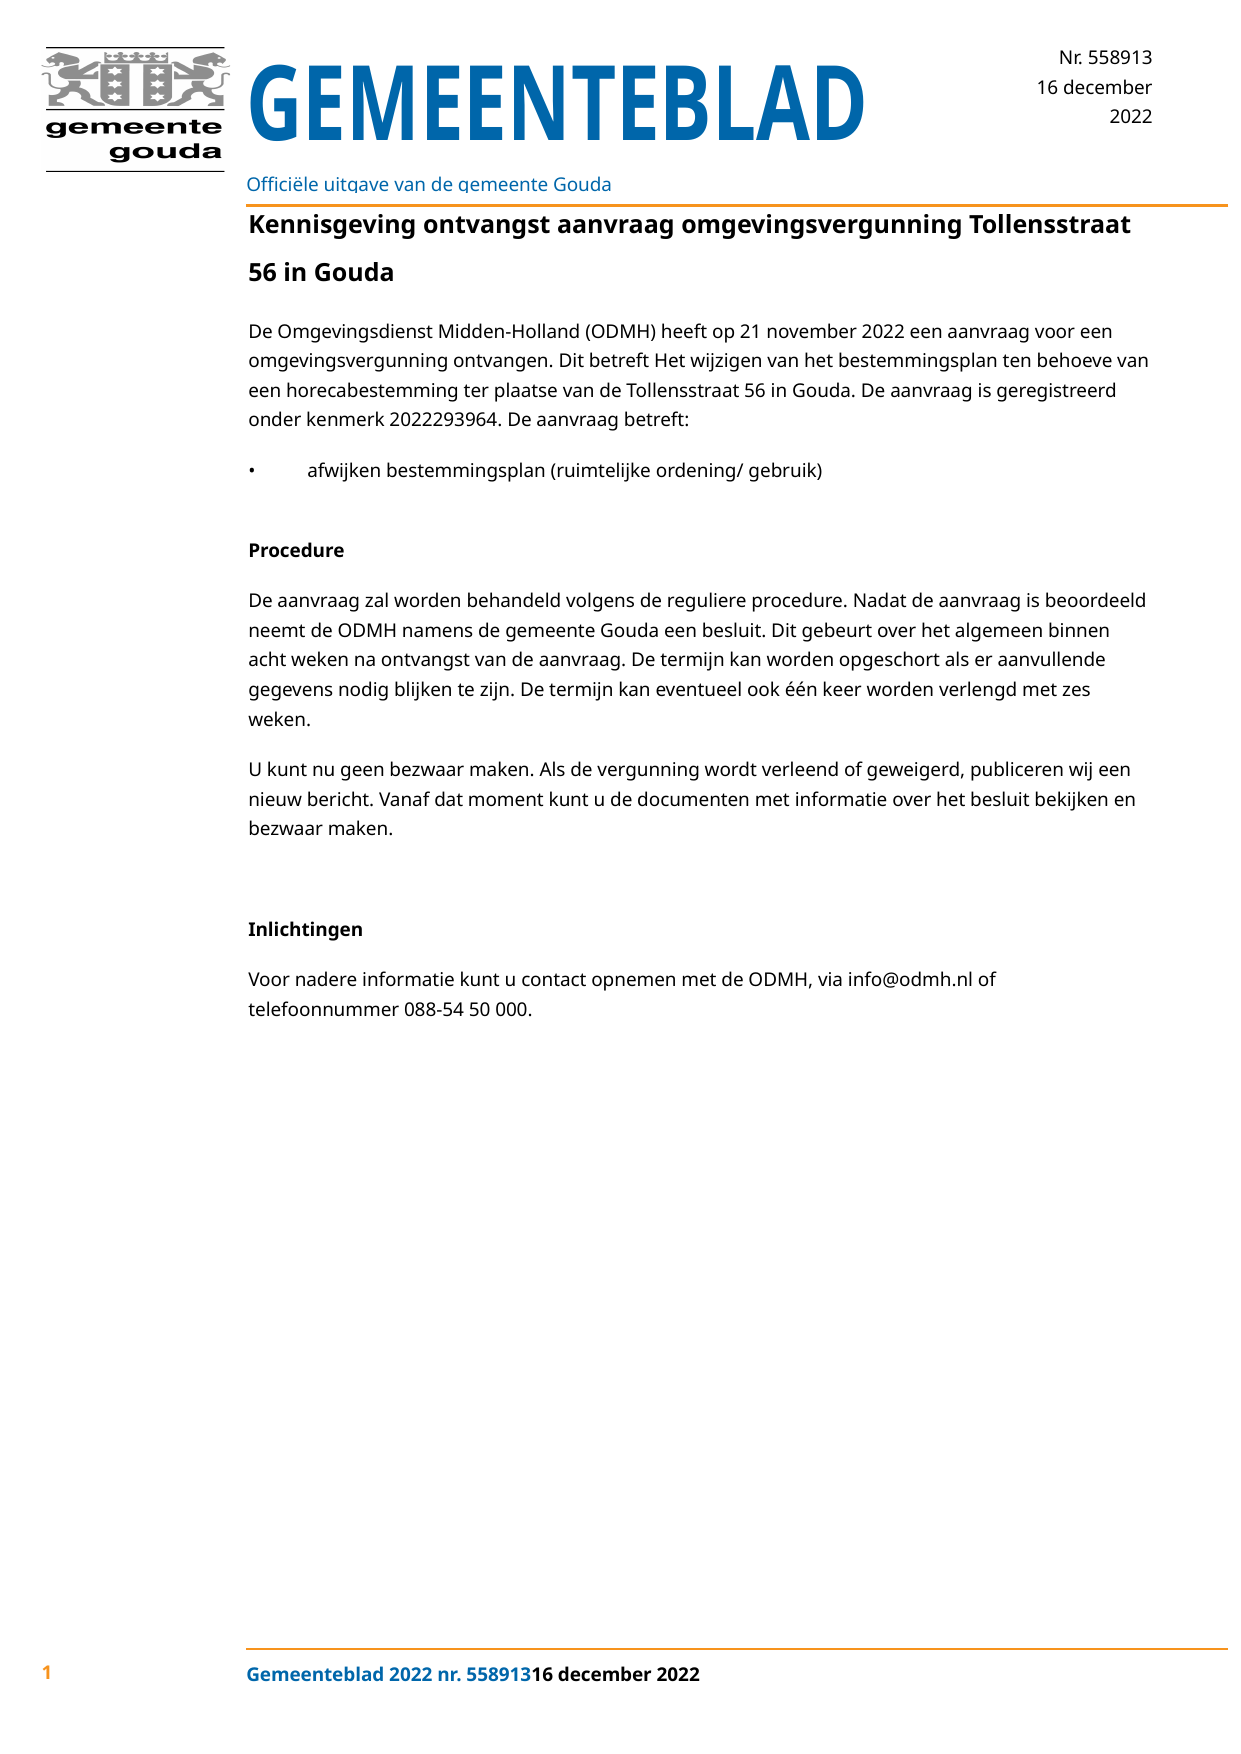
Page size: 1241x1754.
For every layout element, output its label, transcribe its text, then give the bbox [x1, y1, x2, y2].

text De aanvraag zal worden behandeld volgens de reguliere procedure. Nadat de aanvraag is beoordeeld neemt de ODMH namens de gemeente Gouda een besluit. Dit gebeurt over het algemeen binnen acht weken na ontvangst van de aanvraag. De termijn kan worden opgeschort als er aanvullende gegevens nodig blijken te zijn. De termijn kan eventueel ook één keer worden verlengd met zes weken. [248, 587, 1152, 732]
list afwijken bestemmingsplan (ruimtelijke ordening/ gebruik) [248, 457, 1152, 483]
text Procedure [248, 537, 1152, 563]
text Kennisgeving ontvangst aanvraag omgevingsvergunning Tollensstraat 56 in Gouda [248, 207, 1152, 288]
text Inlichtingen [248, 916, 1152, 942]
picture [41, 47, 231, 172]
text U kunt nu geen bezwaar maken. Als de vergunning wordt verleend of geweigerd, publiceren wij een nieuw bericht. Vanaf dat moment kunt u de documenten met informatie over het besluit bekijken en bezwaar maken. [248, 756, 1152, 841]
text Voor nadere informatie kunt u contact opnemen met de ODMH, via info@odmh.nl of telefoonnummer 088-54 50 000. [248, 967, 1152, 1022]
text De Omgevingsdienst Midden-Holland (ODMH) heeft op 21 november 2022 een aanvraag voor een omgevingsvergunning ontvangen. Dit betreft Het wijzigen van het bestemmingsplan ten behoeve van een horecabestemming ter plaatse van de Tollensstraat 56 in Gouda. De aanvraag is geregistreerd onder kenmerk 2022293964. De aanvraag betreft: [248, 318, 1152, 432]
